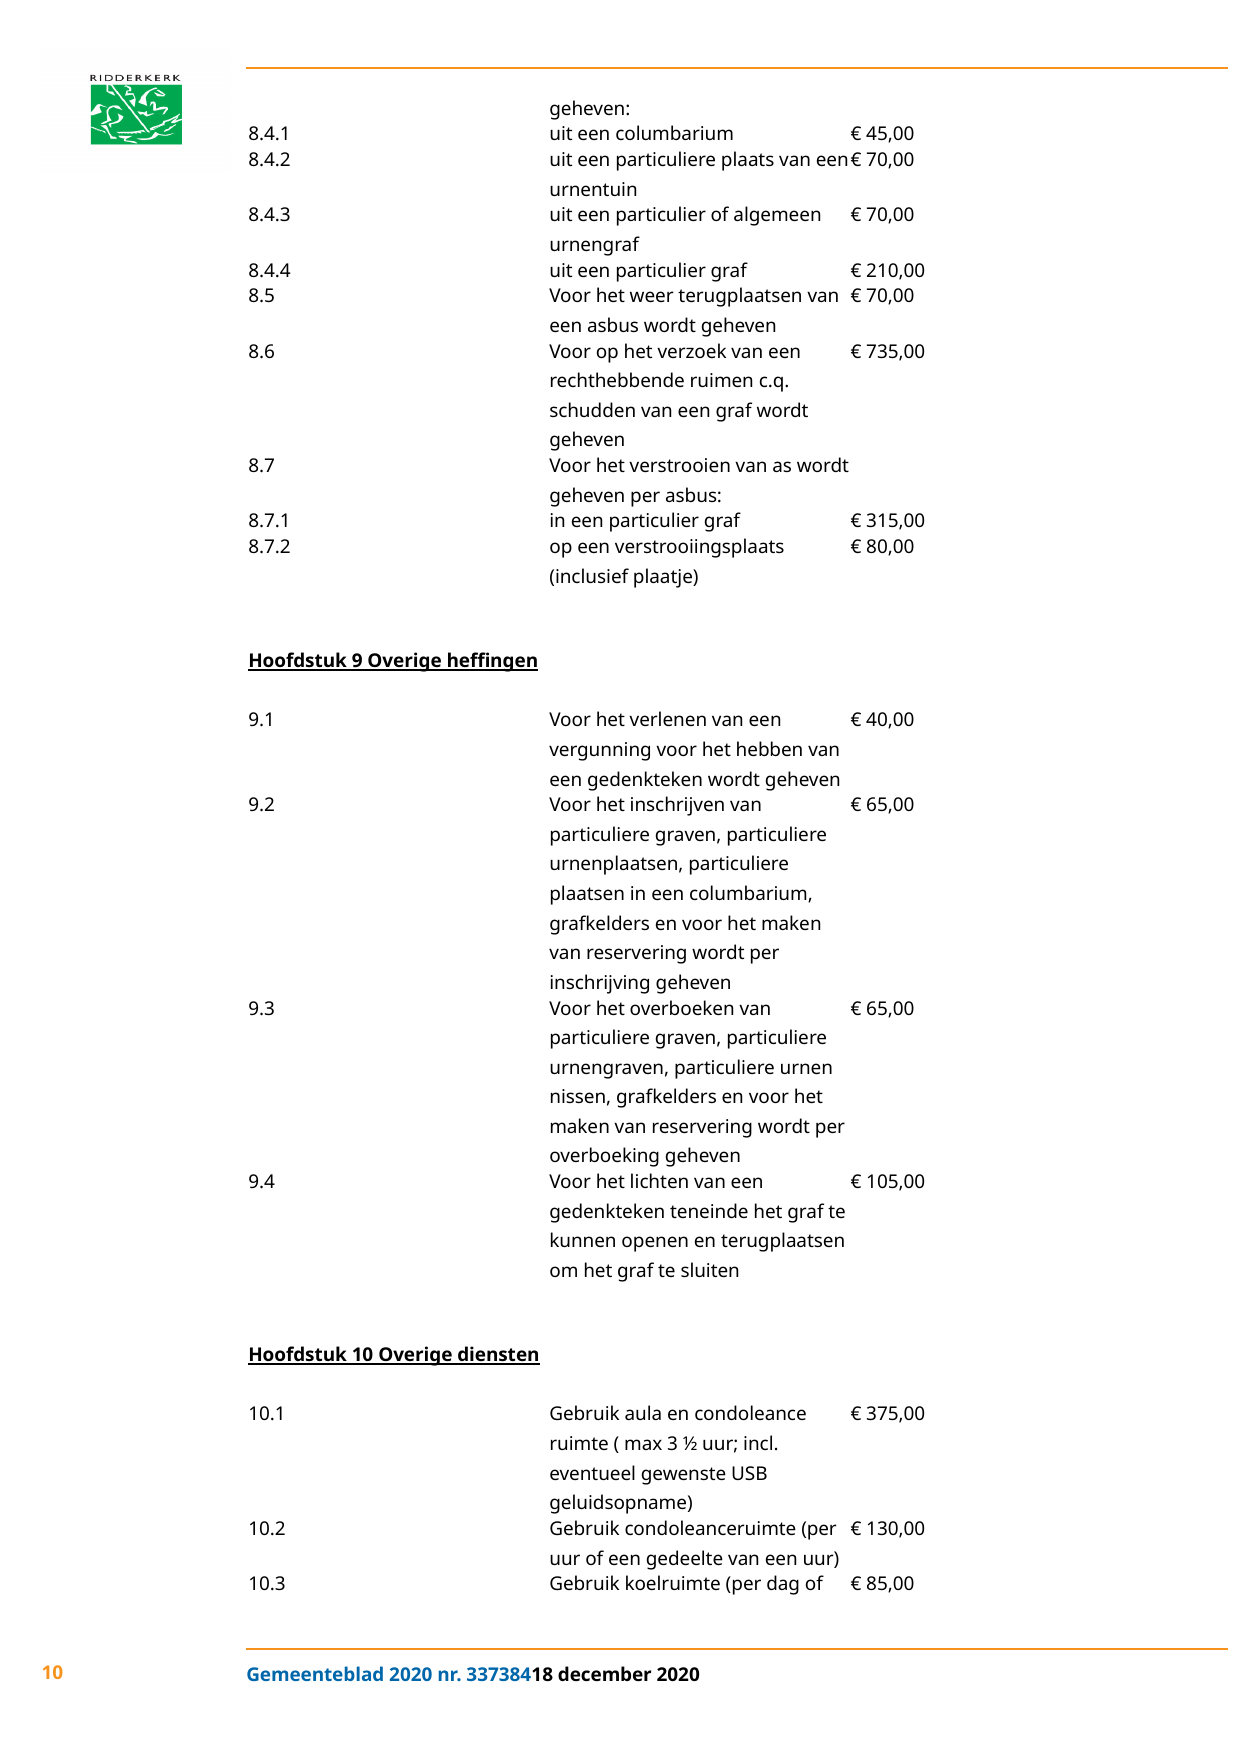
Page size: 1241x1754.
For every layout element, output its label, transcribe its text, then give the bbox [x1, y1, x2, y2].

table_cell Voor het inschrijven van particuliere graven, particuliere urnenplaatsen, particuliere plaatsen in een columbarium, grafkelders en voor het maken van reservering wordt per inschrijving geheven [549, 791, 850, 995]
table_cell € 130,00 [850, 1515, 1152, 1570]
table_cell € 45,00 [850, 121, 1152, 146]
table_cell € 65,00 [850, 791, 1152, 995]
table_cell Voor het lichten van een gedenkteken teneinde het graf te kunnen openen en terugplaatsen om het graf te sluiten [549, 1168, 850, 1283]
table_header Voor het verlenen van een vergunning voor het hebben van een gedenkteken wordt geheven [549, 707, 850, 791]
table_cell 8.4.1 [248, 121, 549, 146]
table_cell € 315,00 [850, 508, 1152, 533]
table_header Gebruik aula en condoleance ruimte ( max 3 ½ uur; incl. eventueel gewenste USB geluidsopname) [549, 1401, 850, 1515]
table_cell uit een particulier graf [549, 257, 850, 283]
table_cell € 210,00 [850, 257, 1152, 283]
table_cell op een verstrooiingsplaats (inclusief plaatje) [549, 534, 850, 589]
table_cell Gebruik koelruimte (per dag of [549, 1570, 850, 1596]
table_cell uit een particuliere plaats van een urnentuin [549, 146, 850, 202]
table_cell 9.3 [248, 995, 549, 1168]
table_cell € 70,00 [850, 146, 1152, 202]
table_header € 375,00 [850, 1401, 1152, 1515]
table_cell € 105,00 [850, 1168, 1152, 1283]
text Hoofdstuk 10 Overige diensten [248, 1341, 1152, 1367]
table_cell € 735,00 [850, 338, 1152, 452]
table_cell € 85,00 [850, 1570, 1152, 1596]
table_cell in een particulier graf [549, 508, 850, 533]
table_cell 8.6 [248, 338, 549, 452]
table_cell 9.2 [248, 791, 549, 995]
table_cell [549, 589, 850, 614]
table_cell € 65,00 [850, 995, 1152, 1168]
table_cell [850, 453, 1152, 508]
text Hoofdstuk 9 Overige heffingen [248, 647, 1152, 673]
table_cell Voor het verstrooien van as wordt geheven per asbus: [549, 453, 850, 508]
table_cell [248, 589, 549, 614]
table_cell € 80,00 [850, 534, 1152, 589]
table_header € 40,00 [850, 707, 1152, 791]
table_cell [549, 1283, 850, 1308]
table_cell Voor het overboeken van particuliere graven, particuliere urnengraven, particuliere urnen nissen, grafkelders en voor het maken van reservering wordt per overboeking geheven [549, 995, 850, 1168]
table_cell Gebruik condoleanceruimte (per uur of een gedeelte van een uur) [549, 1515, 850, 1570]
table_cell 10.3 [248, 1570, 549, 1596]
table_header 10.1 [248, 1401, 549, 1515]
table_cell [850, 95, 1152, 121]
table_cell € 70,00 [850, 283, 1152, 338]
table_cell 8.5 [248, 283, 549, 338]
table_cell 8.7.1 [248, 508, 549, 533]
table_cell 10.2 [248, 1515, 549, 1570]
table_cell uit een columbarium [549, 121, 850, 146]
table_cell geheven: [549, 95, 850, 121]
table_cell [850, 589, 1152, 614]
table_cell 8.4.2 [248, 146, 549, 202]
table_cell [248, 95, 549, 121]
table_cell Voor het weer terugplaatsen van een asbus wordt geheven [549, 283, 850, 338]
table_cell 8.7.2 [248, 534, 549, 589]
table_header 9.1 [248, 707, 549, 791]
table_cell 8.4.3 [248, 202, 549, 257]
table_cell [850, 1283, 1152, 1308]
table_cell Voor op het verzoek van een rechthebbende ruimen c.q. schudden van een graf wordt geheven [549, 338, 850, 452]
picture [41, 47, 231, 172]
table_cell 8.4.4 [248, 257, 549, 283]
table_cell 9.4 [248, 1168, 549, 1283]
table_cell € 70,00 [850, 202, 1152, 257]
table_cell 8.7 [248, 453, 549, 508]
table_cell uit een particulier of algemeen urnengraf [549, 202, 850, 257]
table_cell [248, 1283, 549, 1308]
